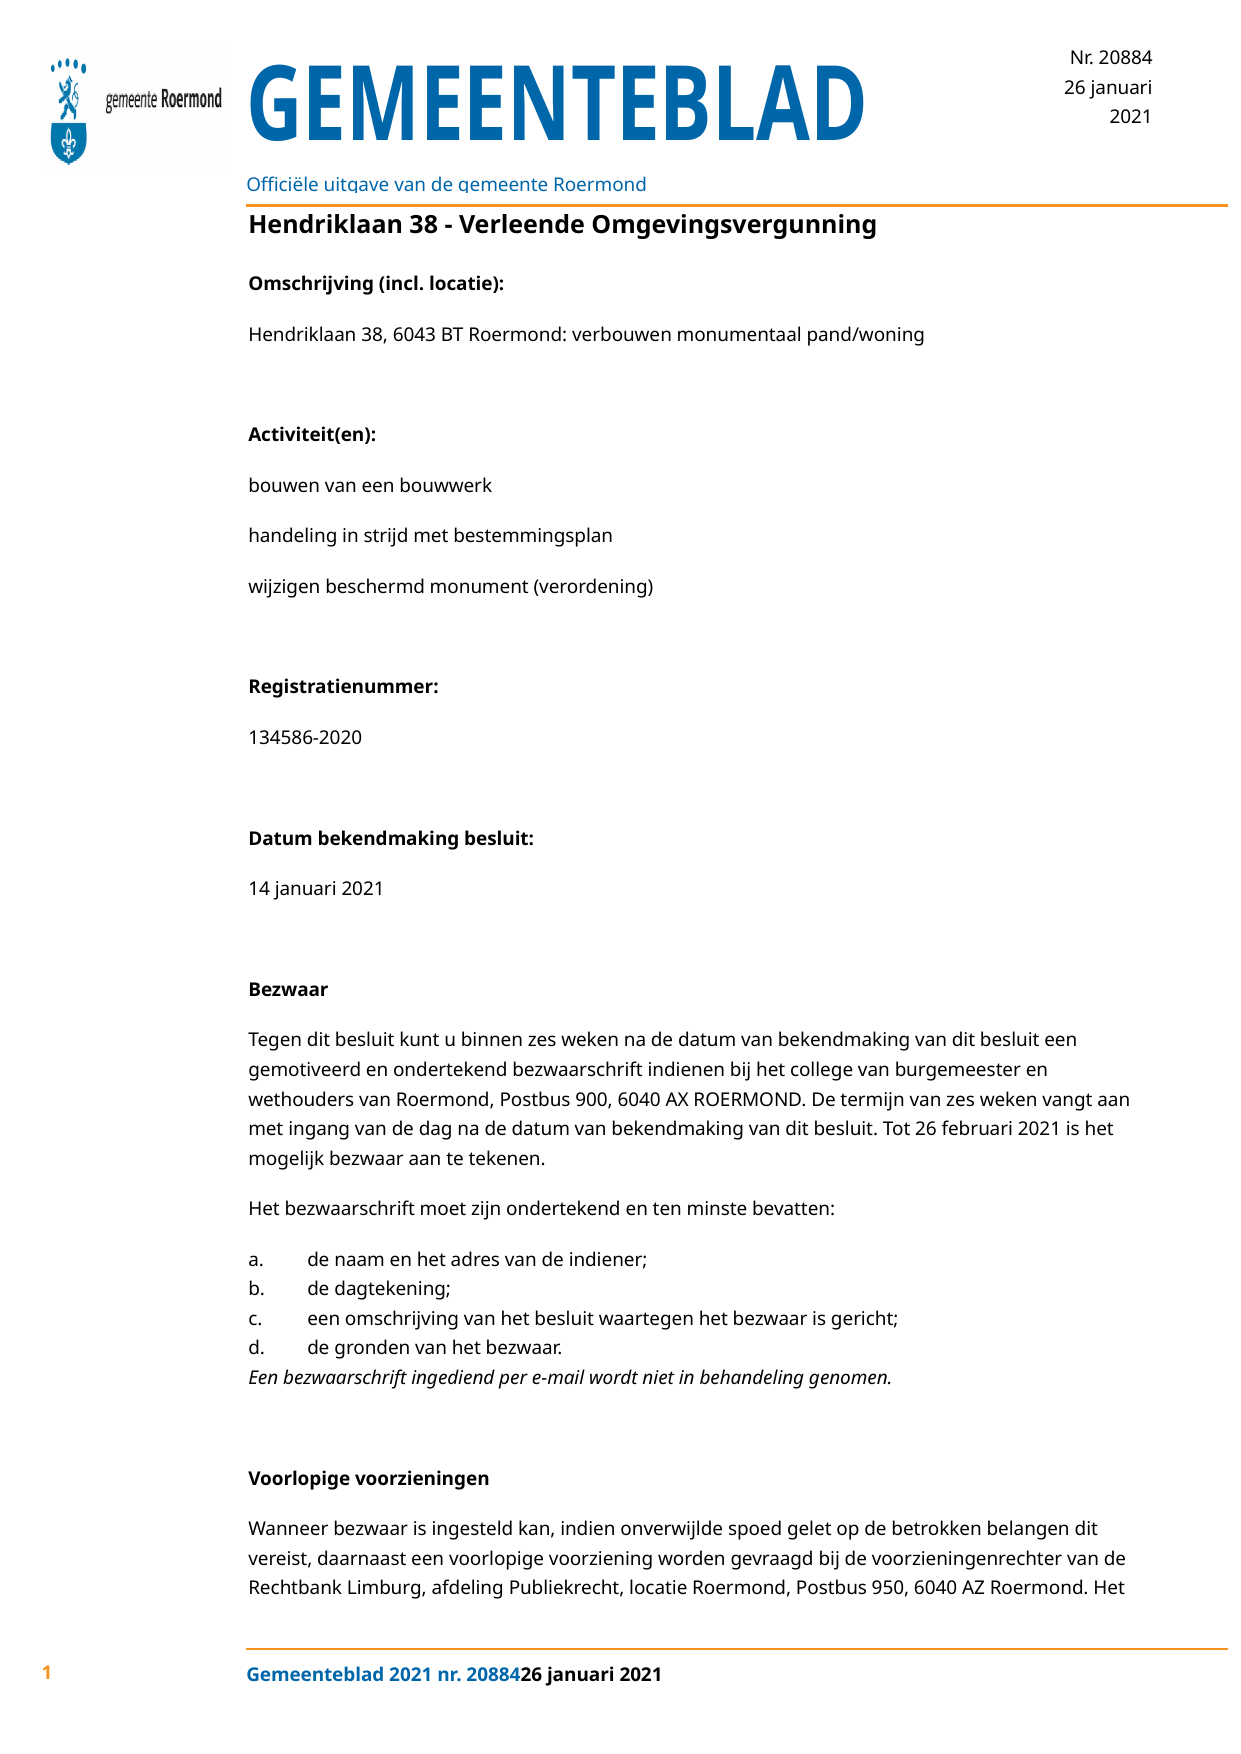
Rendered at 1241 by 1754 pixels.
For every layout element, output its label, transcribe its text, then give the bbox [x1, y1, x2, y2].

text Voorlopige voorzieningen [248, 1465, 1152, 1491]
text Omschrijving (incl. locatie): [248, 270, 1152, 296]
text Activiteit(en): [248, 422, 1152, 447]
text handeling in strijd met bestemmingsplan [248, 522, 1152, 548]
list een omschrijving van het besluit waartegen het bezwaar is gericht; [248, 1305, 1152, 1331]
text 134586-2020 [248, 724, 1152, 750]
text Datum bekendmaking besluit: [248, 825, 1152, 851]
list de dagtekening; [248, 1275, 1152, 1301]
text Registratienummer: [248, 674, 1152, 699]
list de naam en het adres van de indiener; [248, 1246, 1152, 1271]
text Bezwaar [248, 976, 1152, 1002]
text Hendriklaan 38, 6043 BT Roermond: verbouwen monumentaal pand/woning [248, 321, 1152, 346]
text 14 januari 2021 [248, 875, 1152, 901]
text Wanneer bezwaar is ingesteld kan, indien onverwijlde spoed gelet op de betrokken belangen dit vereist, daarnaast een voorlopige voorziening worden gevraagd bij de voorzieningenrechter van de Rechtbank Limburg, afdeling Publiekrecht, locatie Roermond, Postbus 950, 6040 AZ Roermond. Het [248, 1515, 1152, 1600]
text Tegen dit besluit kunt u binnen zes weken na de datum van bekendmaking van dit besluit een gemotiveerd en ondertekend bezwaarschrift indienen bij het college van burgemeester en wethouders van Roermond, Postbus 900, 6040 AX ROERMOND. De termijn van zes weken vangt aan met ingang van de dag na de datum van bekendmaking van dit besluit. Tot 26 februari 2021 is het mogelijk bezwaar aan te tekenen. [248, 1027, 1152, 1171]
text Het bezwaarschrift moet zijn ondertekend en ten minste bevatten: [248, 1195, 1152, 1221]
picture [41, 47, 231, 172]
text wijzigen beschermd monument (verordening) [248, 573, 1152, 598]
list de gronden van het bezwaar. [248, 1334, 1152, 1360]
text Hendriklaan 38 - Verleende Omgevingsvergunning [248, 207, 1152, 241]
text Een bezwaarschrift ingediend per e-mail wordt niet in behandeling genomen. [248, 1364, 1152, 1390]
text bouwen van een bouwwerk [248, 472, 1152, 498]
